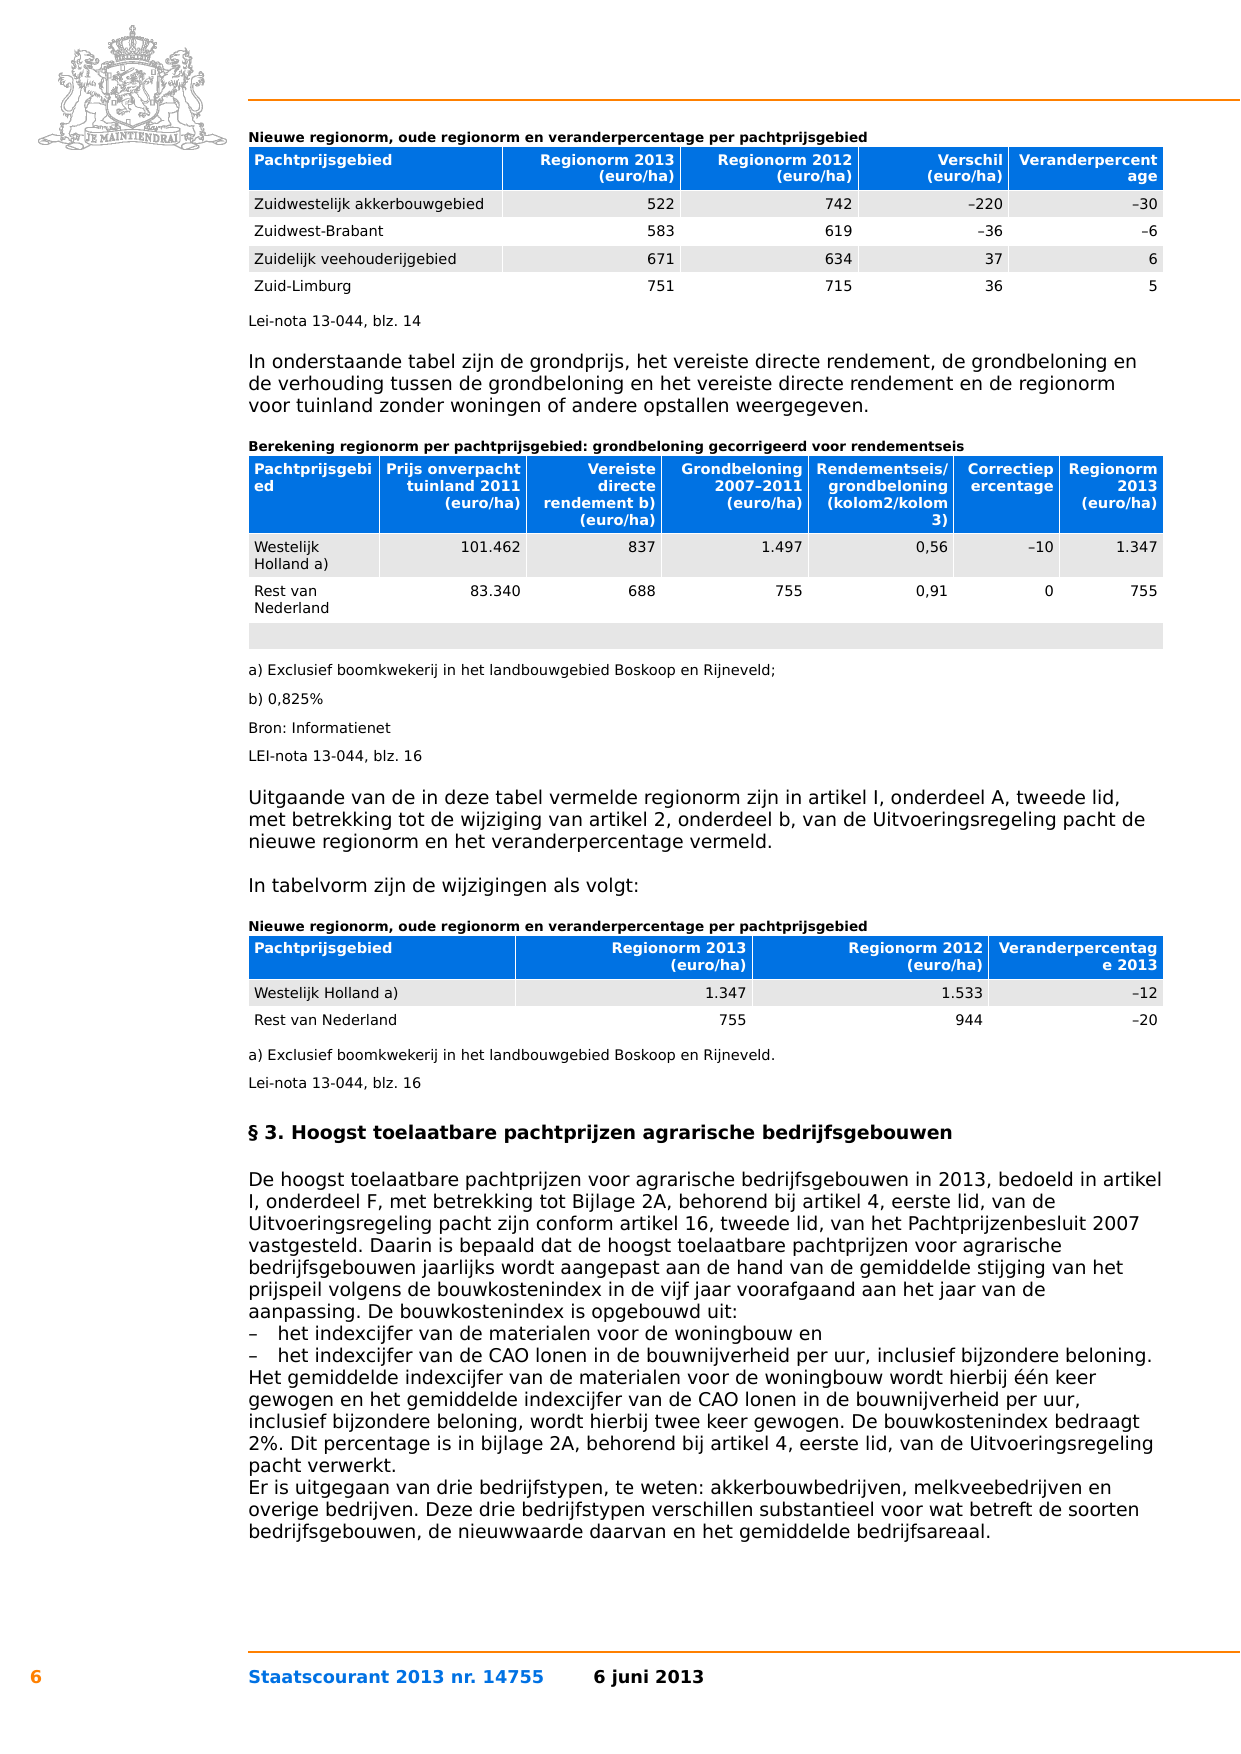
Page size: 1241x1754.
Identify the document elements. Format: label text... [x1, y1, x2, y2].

table_cell 1.347 [1060, 534, 1163, 577]
table_cell 37 [859, 246, 1008, 272]
subtitle § 3. Hoogst toelaatbare pachtprijzen agrarische bedrijfsgebouwen [248, 1122, 1163, 1144]
text In onderstaande tabel zijn de grondprijs, het vereiste directe rendement, de grondbeloning en de verhouding tussen de grondbeloning en het vereiste directe rendement en de regionorm voor tuinland zonder woningen of andere opstallen weergegeven. [248, 351, 1163, 417]
table_cell 1.497 [662, 534, 808, 577]
table_cell Westelijk Holland a) [249, 534, 379, 577]
table_cell 522 [503, 191, 680, 217]
table_cell 83.340 [380, 579, 526, 622]
table_cell Lei-nota 13-044, blz. 14 [248, 301, 1163, 329]
table_cell 6 [1009, 246, 1163, 272]
text – het indexcijfer van de materialen voor de woningbouw en [248, 1323, 1163, 1345]
text Er is uitgegaan van drie bedrijfstypen, te weten: akkerbouwbedrijven, melkveebedrijven en overige bedrijven. Deze drie bedrijfstypen verschillen substantieel voor wat betreft de soorten bedrijfsgebouwen, de nieuwwaarde daarvan en het gemiddelde bedrijfsareaal. [248, 1477, 1163, 1543]
table_cell Verschil (euro/ha) [859, 147, 1008, 190]
table_cell Pachtprijsgebied [249, 936, 515, 979]
table_cell Zuidelijk veehouderijgebied [249, 246, 502, 272]
table_cell Zuidwest-Brabant [249, 219, 502, 245]
table_cell –10 [954, 534, 1059, 577]
table_cell –6 [1009, 219, 1163, 245]
table_cell Grondbeloning 2007–2011 (euro/ha) [662, 456, 808, 533]
table_cell 619 [681, 219, 858, 245]
text De hoogst toelaatbare pachtprijzen voor agrarische bedrijfsgebouwen in 2013, bedoeld in artikel I, onderdeel F, met betrekking tot Bijlage 2A, behorend bij artikel 4, eerste lid, van de Uitvoeringsregeling pacht zijn conform artikel 16, tweede lid, van het Pachtprijzenbesluit 2007 vastgesteld. Daarin is bepaald dat de hoogst toelaatbare pachtprijzen voor agrarische bedrijfsgebouwen jaarlijks wordt aangepast aan de hand van de gemiddelde stijging van het prijspeil volgens de bouwkostenindex in de vijf jaar voorafgaand aan het jaar van de aanpassing. De bouwkostenindex is opgebouwd uit: [248, 1169, 1163, 1323]
table_cell 715 [681, 273, 858, 299]
table_cell 0,91 [809, 579, 953, 622]
table_cell 944 [753, 1008, 988, 1034]
table_cell Rendementseis/grondbeloning (kolom2/kolom 3) [809, 456, 953, 533]
table_cell Regionorm 2012 (euro/ha) [753, 936, 988, 979]
table_cell –12 [989, 980, 1163, 1006]
table_cell Prijs onverpacht tuinland 2011 (euro/ha) [380, 456, 526, 533]
table_cell 0 [954, 579, 1059, 622]
table_cell 742 [681, 191, 858, 217]
table_cell 0,56 [809, 534, 953, 577]
table_cell Veranderpercentage [1009, 147, 1163, 190]
table_header Nieuwe regionorm, oude regionorm en veranderpercentage per pachtprijsgebied [248, 130, 1163, 146]
table_cell 671 [503, 246, 680, 272]
table_cell Vereiste directe rendement b) (euro/ha) [527, 456, 661, 533]
table_cell Regionorm 2013 (euro/ha) [1060, 456, 1163, 533]
table_cell 101.462 [380, 534, 526, 577]
table_cell a) Exclusief boomkwekerij in het landbouwgebied Boskoop en Rijneveld; b) 0,825% Bron: Informatienet LEI-nota 13-044, blz. 16 [248, 650, 1163, 765]
table_cell Zuidwestelijk akkerbouwgebied [249, 191, 502, 217]
table_cell 837 [527, 534, 661, 577]
table_cell 755 [1060, 579, 1163, 622]
table_cell 5 [1009, 273, 1163, 299]
text Uitgaande van de in deze tabel vermelde regionorm zijn in artikel I, onderdeel A, tweede lid, met betrekking tot de wijziging van artikel 2, onderdeel b, van de Uitvoeringsregeling pacht de nieuwe regionorm en het veranderpercentage vermeld. [248, 787, 1163, 853]
table_cell –30 [1009, 191, 1163, 217]
table_cell Regionorm 2013 (euro/ha) [516, 936, 752, 979]
table_cell 583 [503, 219, 680, 245]
table_header Nieuwe regionorm, oude regionorm en veranderpercentage per pachtprijsgebied [248, 919, 1163, 934]
table_cell 688 [527, 579, 661, 622]
table_cell –36 [859, 219, 1008, 245]
table_cell Pachtprijsgebied [249, 456, 379, 533]
table_cell [249, 623, 1163, 649]
table_cell Regionorm 2013 (euro/ha) [503, 147, 680, 190]
table_cell 634 [681, 246, 858, 272]
table_cell 755 [662, 579, 808, 622]
text – het indexcijfer van de CAO lonen in de bouwnijverheid per uur, inclusief bijzondere beloning. [248, 1345, 1163, 1367]
table_cell 1.347 [516, 980, 752, 1006]
table_cell 755 [516, 1008, 752, 1034]
table_cell a) Exclusief boomkwekerij in het landbouwgebied Boskoop en Rijneveld. Lei-nota 13-044, blz. 16 [248, 1035, 1163, 1092]
table_cell –220 [859, 191, 1008, 217]
table_cell Correctiepercentage [954, 456, 1059, 533]
table_cell Veranderpercentage 2013 [989, 936, 1163, 979]
table_cell 36 [859, 273, 1008, 299]
text In tabelvorm zijn de wijzigingen als volgt: [248, 875, 1163, 897]
table_cell 1.533 [753, 980, 988, 1006]
table_cell Rest van Nederland [249, 579, 379, 622]
table_cell Zuid-Limburg [249, 273, 502, 299]
picture [38, 25, 227, 150]
table_cell Pachtprijsgebied [249, 147, 502, 190]
table_cell 751 [503, 273, 680, 299]
table_cell Westelijk Holland a) [249, 980, 515, 1006]
table_cell Rest van Nederland [249, 1008, 515, 1034]
table_cell Regionorm 2012 (euro/ha) [681, 147, 858, 190]
table_header Berekening regionorm per pachtprijsgebied: grondbeloning gecorrigeerd voor rendementseis [248, 439, 1163, 455]
table_cell –20 [989, 1008, 1163, 1034]
text Het gemiddelde indexcijfer van de materialen voor de woningbouw wordt hierbij één keer gewogen en het gemiddelde indexcijfer van de CAO lonen in de bouwnijverheid per uur, inclusief bijzondere beloning, wordt hierbij twee keer gewogen. De bouwkostenindex bedraagt 2%. Dit percentage is in bijlage 2A, behorend bij artikel 4, eerste lid, van de Uitvoeringsregeling pacht verwerkt. [248, 1367, 1163, 1477]
